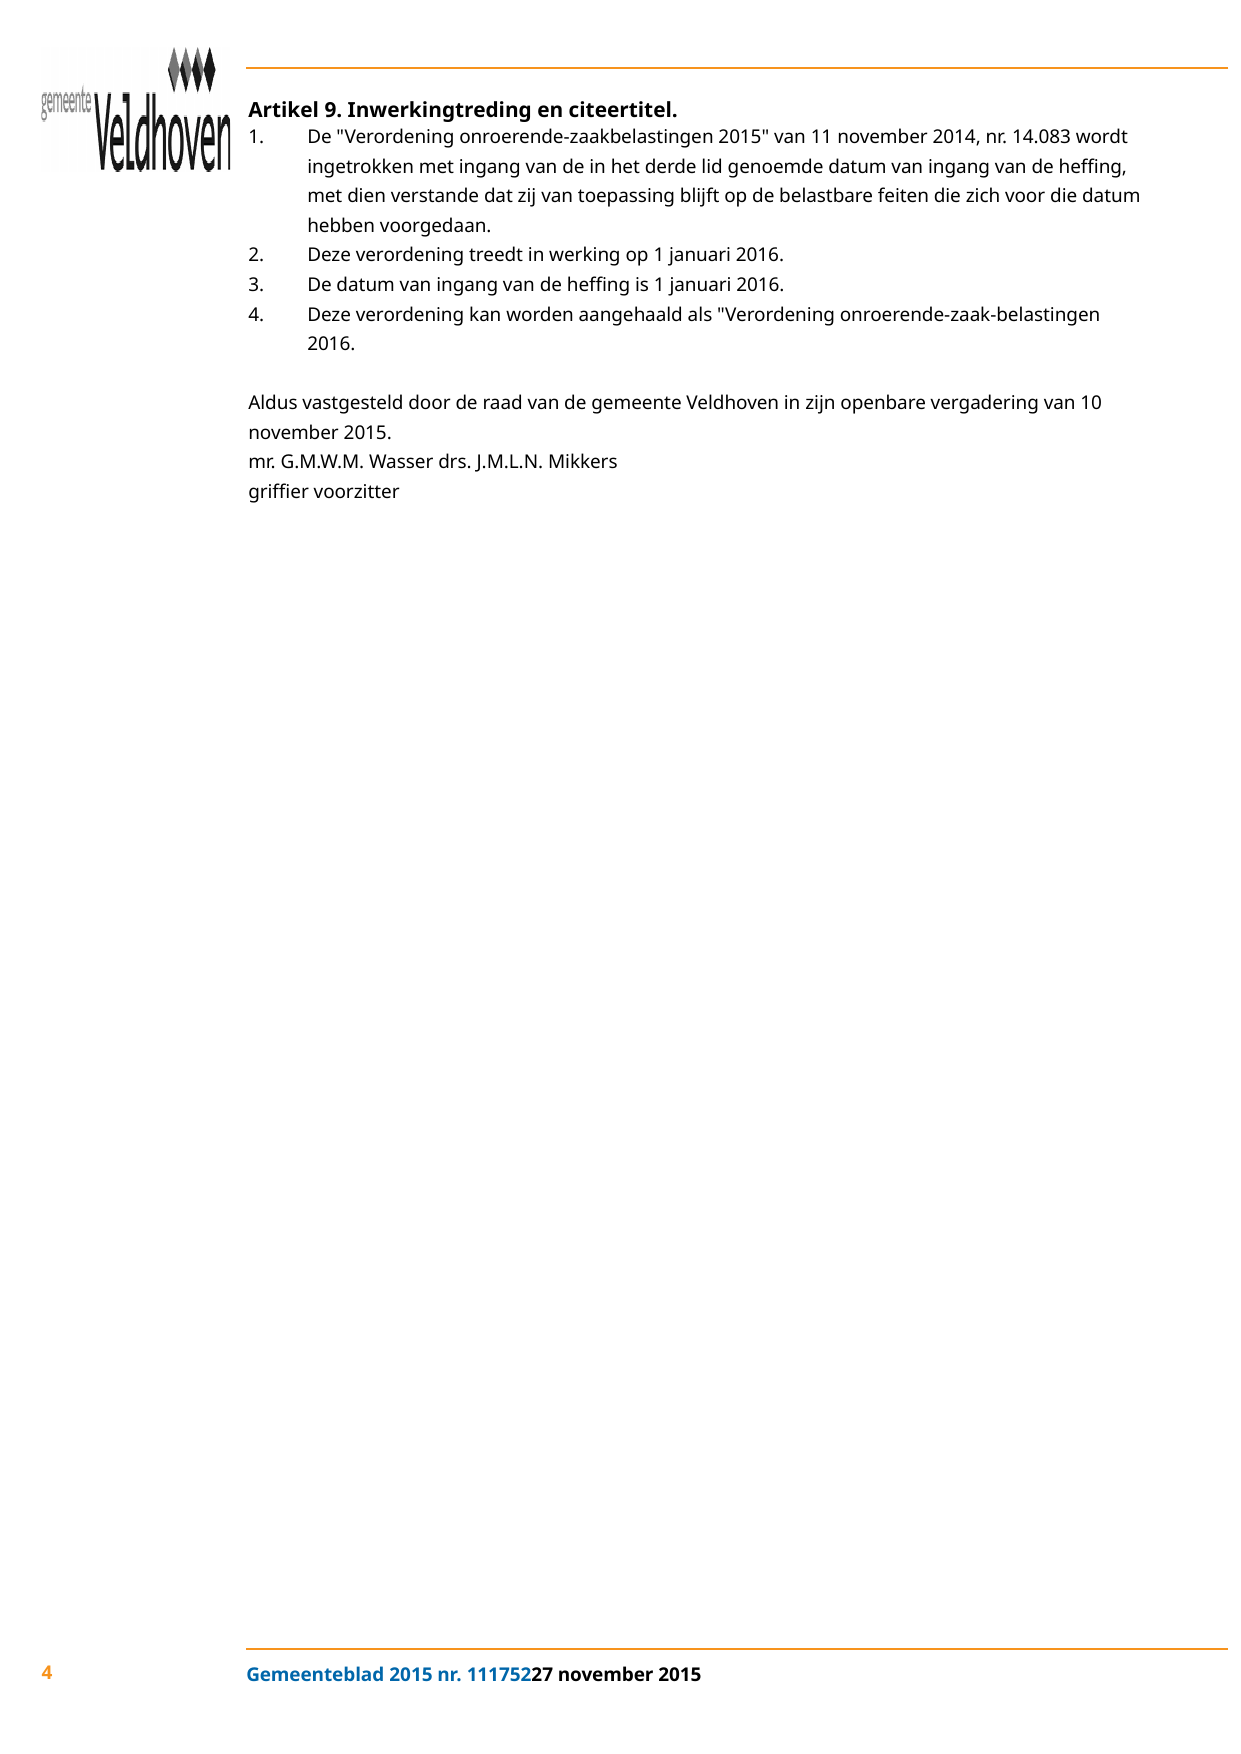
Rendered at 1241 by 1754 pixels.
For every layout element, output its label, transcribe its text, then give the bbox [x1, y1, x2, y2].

text griffier voorzitter [248, 478, 1152, 504]
text mr. G.M.W.M. Wasser drs. J.M.L.N. Mikkers [248, 449, 1152, 474]
list Deze verordening kan worden aangehaald als "Verordening onroerende-zaak-belastingen 2016. [248, 301, 1152, 356]
list Deze verordening treedt in werking op 1 januari 2016. [248, 242, 1152, 267]
text Artikel 9. Inwerkingtreding en citeertitel. [248, 95, 1152, 123]
list De "Verordening onroerende-zaakbelastingen 2015" van 11 november 2014, nr. 14.083 wordt ingetrokken met ingang van de in het derde lid genoemde datum van ingang van de heffing, met dien verstande dat zij van toepassing blijft op de belastbare feiten die zich voor die datum hebben voorgedaan. [248, 123, 1152, 238]
text Aldus vastgesteld door de raad van de gemeente Veldhoven in zijn openbare vergadering van 10 november 2015. [248, 389, 1152, 445]
picture [41, 47, 231, 172]
list De datum van ingang van de heffing is 1 januari 2016. [248, 271, 1152, 297]
